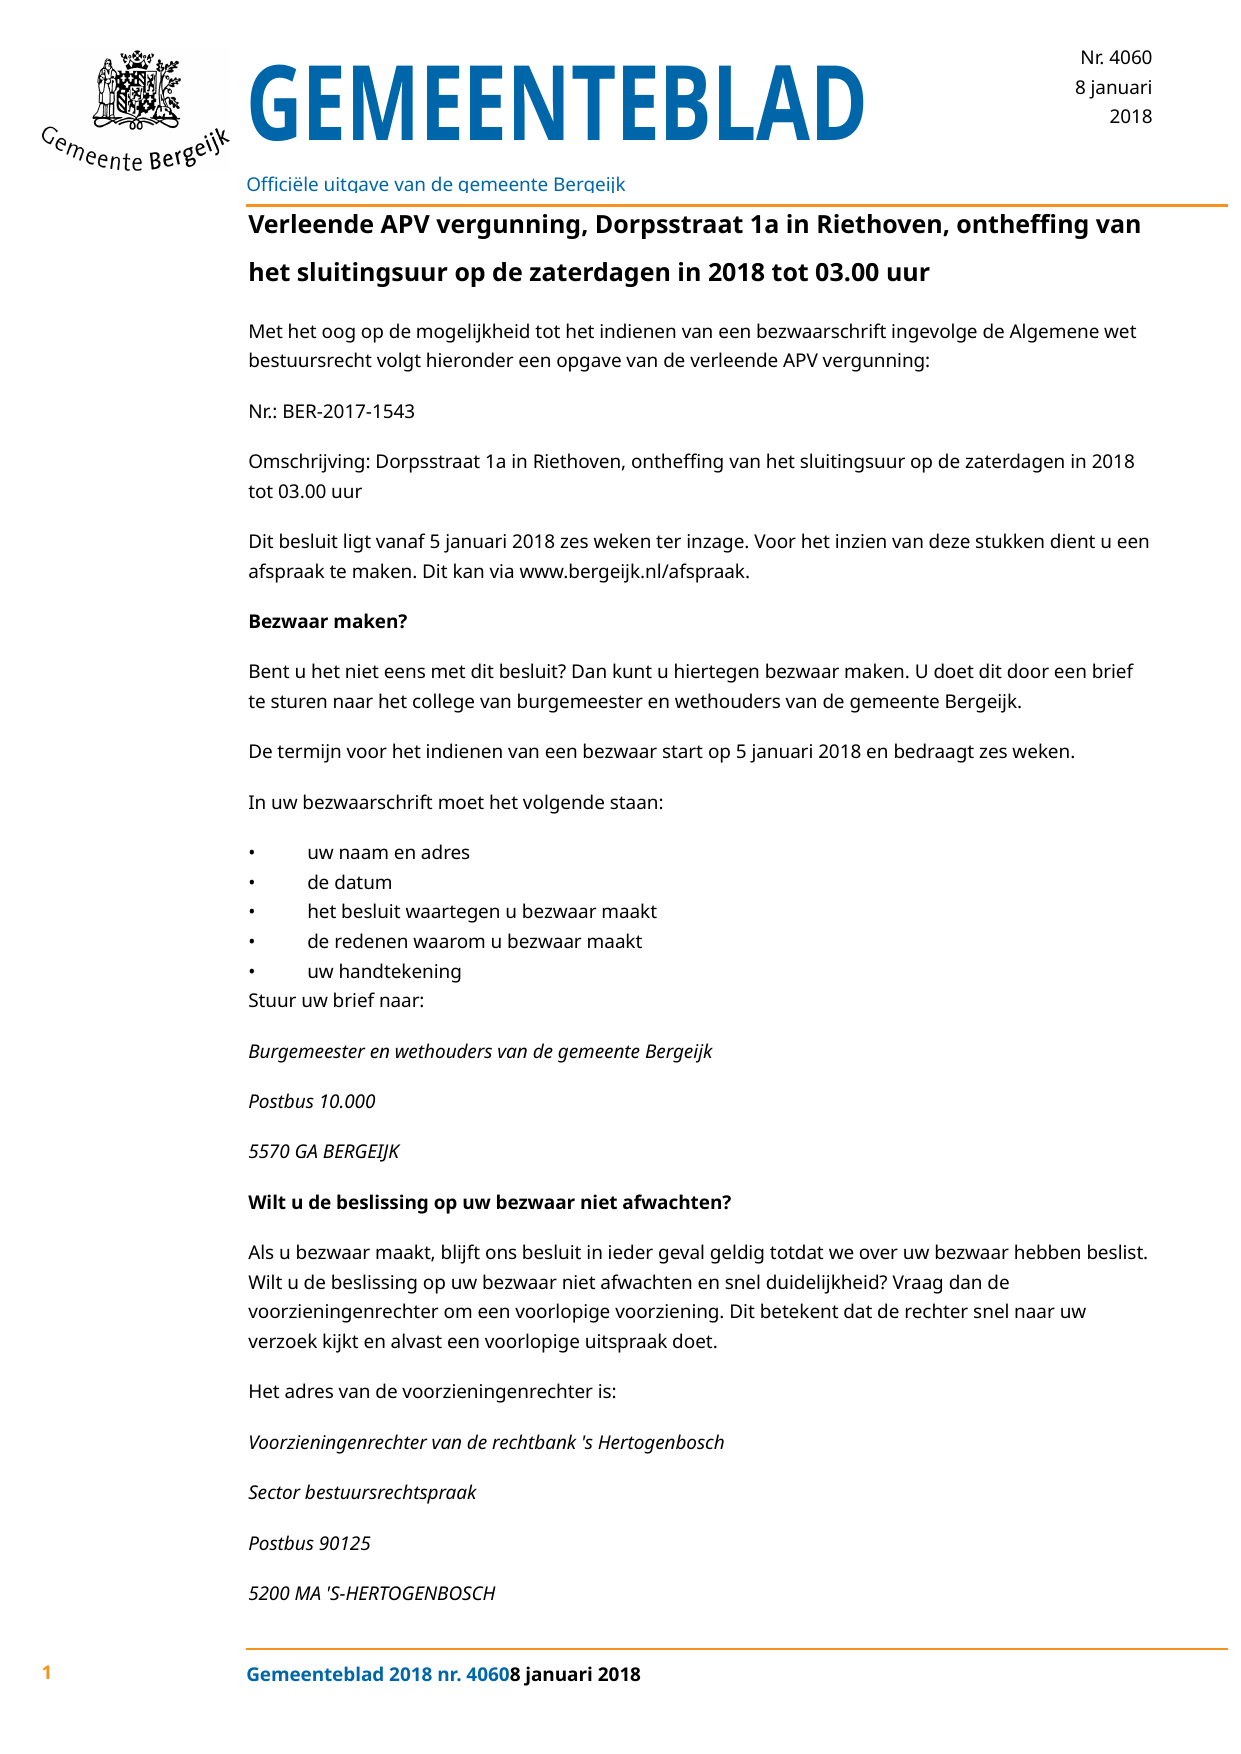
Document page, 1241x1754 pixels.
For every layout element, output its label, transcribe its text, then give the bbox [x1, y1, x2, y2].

text Verleende APV vergunning, Dorpsstraat 1a in Riethoven, ontheffing van het sluitingsuur op de zaterdagen in 2018 tot 03.00 uur [248, 207, 1152, 288]
text Met het oog op de mogelijkheid tot het indienen van een bezwaarschrift ingevolge de Algemene wet bestuursrecht volgt hieronder een opgave van de verleende APV vergunning: [248, 318, 1152, 373]
text Nr.: BER-2017-1543 [248, 398, 1152, 424]
list het besluit waartegen u bezwaar maakt [248, 899, 1152, 924]
text Als u bezwaar maakt, blijft ons besluit in ieder geval geldig totdat we over uw bezwaar hebben beslist. Wilt u de beslissing op uw bezwaar niet afwachten en snel duidelijkheid? Vraag dan de voorzieningenrechter om een voorlopige voorziening. Dit betekent dat de rechter snel naar uw verzoek kijkt en alvast een voorlopige uitspraak doet. [248, 1239, 1152, 1354]
text Burgemeester en wethouders van de gemeente Bergeijk [248, 1038, 1152, 1064]
text Omschrijving: Dorpsstraat 1a in Riethoven, ontheffing van het sluitingsuur op de zaterdagen in 2018 tot 03.00 uur [248, 448, 1152, 504]
text Sector bestuursrechtspraak [248, 1479, 1152, 1505]
list de datum [248, 869, 1152, 895]
text Wilt u de beslissing op uw bezwaar niet afwachten? [248, 1189, 1152, 1215]
text Bent u het niet eens met dit besluit? Dan kunt u hiertegen bezwaar maken. U doet dit door een brief te sturen naar het college van burgemeester en wethouders van de gemeente Bergeijk. [248, 659, 1152, 714]
text Dit besluit ligt vanaf 5 januari 2018 zes weken ter inzage. Voor het inzien van deze stukken dient u een afspraak te maken. Dit kan via www.bergeijk.nl/afspraak. [248, 528, 1152, 584]
picture [41, 47, 231, 172]
text In uw bezwaarschrift moet het volgende staan: [248, 789, 1152, 815]
list de redenen waarom u bezwaar maakt [248, 928, 1152, 954]
text Voorzieningenrechter van de rechtbank 's Hertogenbosch [248, 1429, 1152, 1455]
text Het adres van de voorzieningenrechter is: [248, 1379, 1152, 1404]
text De termijn voor het indienen van een bezwaar start op 5 januari 2018 en bedraagt zes weken. [248, 739, 1152, 764]
text Stuur uw brief naar: [248, 987, 1152, 1013]
text 5570 GA BERGEIJK [248, 1139, 1152, 1164]
list uw naam en adres [248, 839, 1152, 865]
text 5200 MA 'S-HERTOGENBOSCH [248, 1580, 1152, 1606]
list uw handtekening [248, 958, 1152, 984]
text Bezwaar maken? [248, 608, 1152, 634]
text Postbus 10.000 [248, 1088, 1152, 1114]
text Postbus 90125 [248, 1530, 1152, 1556]
